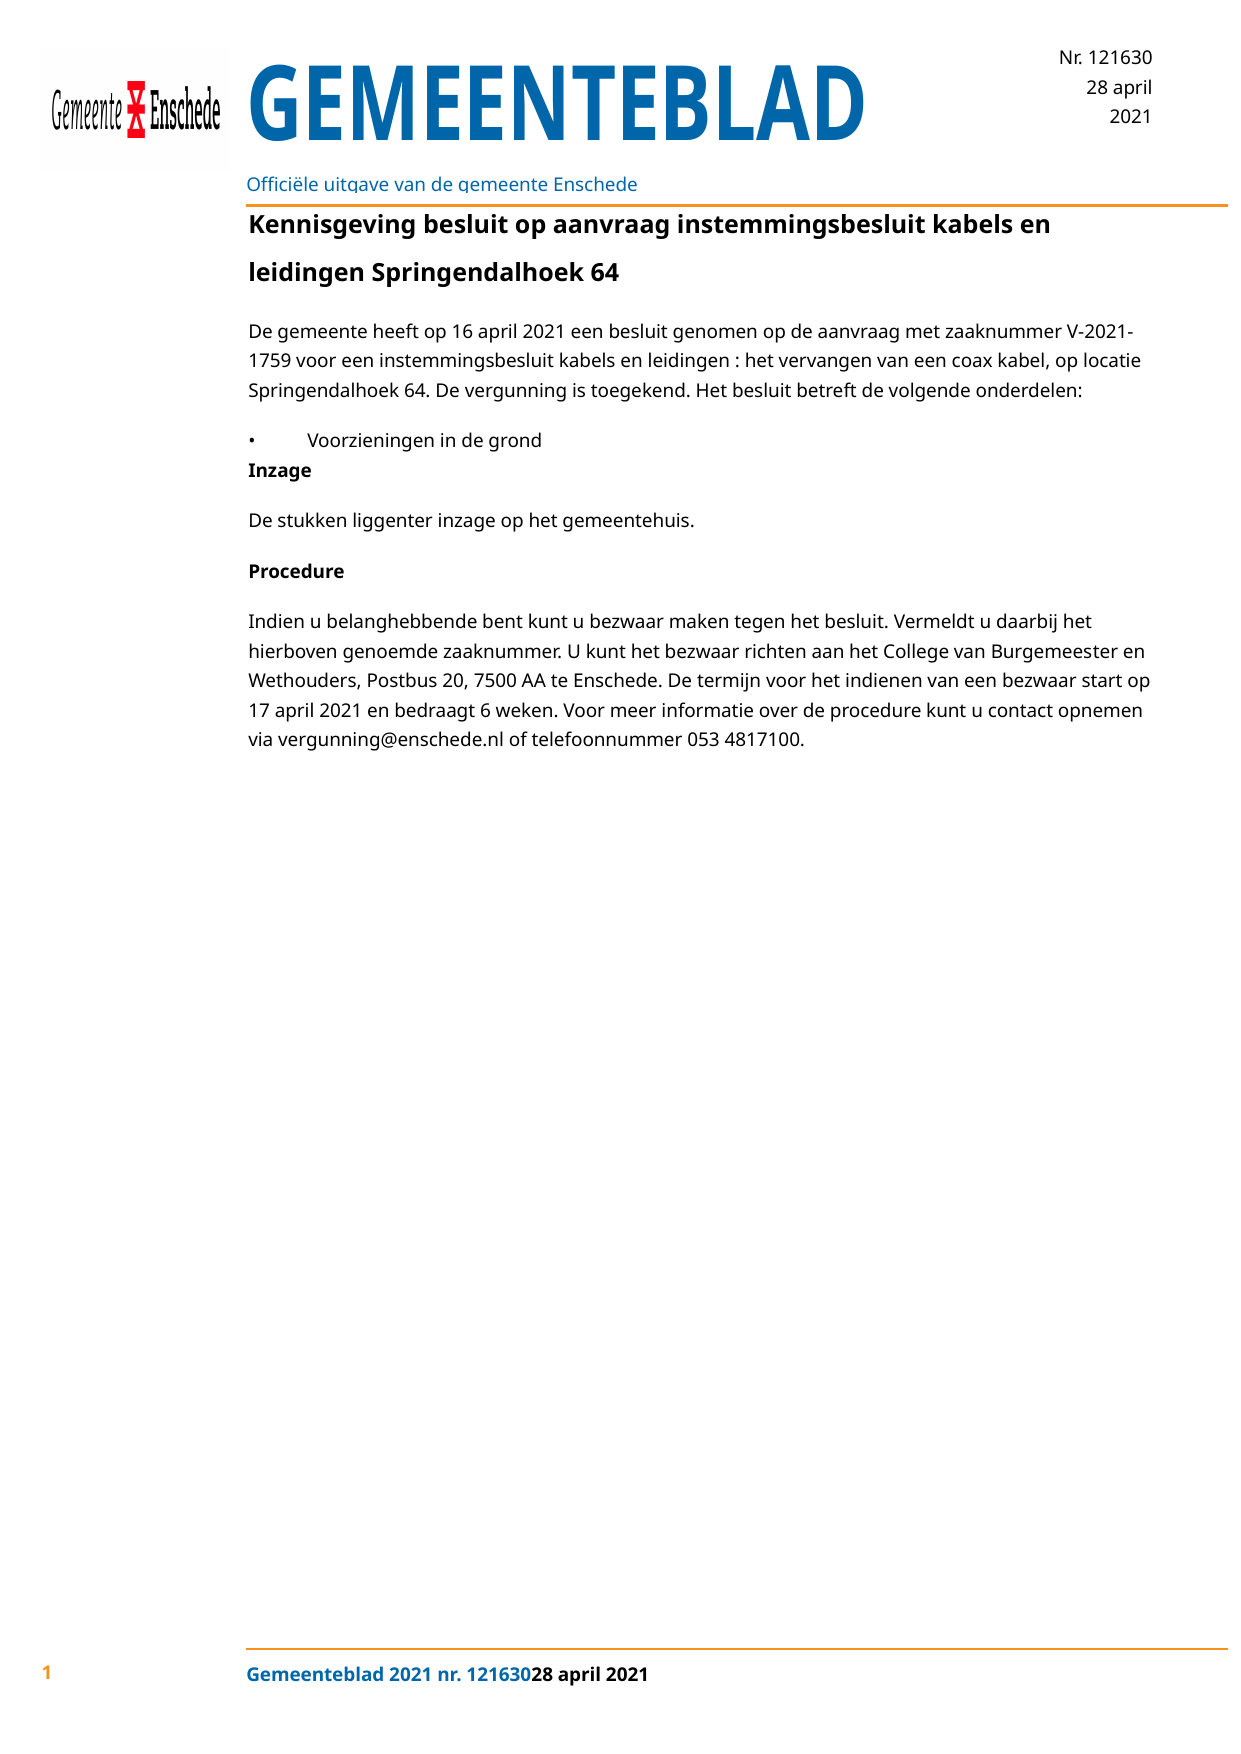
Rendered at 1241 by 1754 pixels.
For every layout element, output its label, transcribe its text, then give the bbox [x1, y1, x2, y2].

text De stukken liggenter inzage op het gemeentehuis. [248, 507, 1152, 533]
text Procedure [248, 558, 1152, 584]
list Voorzieningen in de grond [248, 427, 1152, 453]
text Indien u belanghebbende bent kunt u bezwaar maken tegen het besluit. Vermeldt u daarbij het hierboven genoemde zaaknummer. U kunt het bezwaar richten aan het College van Burgemees­ter en Wethouders, Postbus 20, 7500 AA te Enschede. De termijn voor het indienen van een bezwaar start op 17 april 2021 en bedraagt 6 weken. Voor meer informatie over de procedure kunt u contact opnemen via vergunning@enschede.nl of telefoonnummer 053 4817100. [248, 608, 1152, 752]
text De gemeente heeft op 16 april 2021 een besluit genomen op de aanvraag met zaaknummer V-2021-1759 voor een instemmingsbesluit kabels en leidingen : het vervangen van een coax kabel, op locatie Springendalhoek 64. De vergunning is toegekend. Het besluit betreft de volgende onderdelen: [248, 318, 1152, 403]
text Inzage [248, 457, 1152, 483]
picture [41, 47, 231, 172]
text Kennisgeving besluit op aanvraag instemmingsbesluit kabels en leidingen Springendalhoek 64 [248, 207, 1152, 288]
